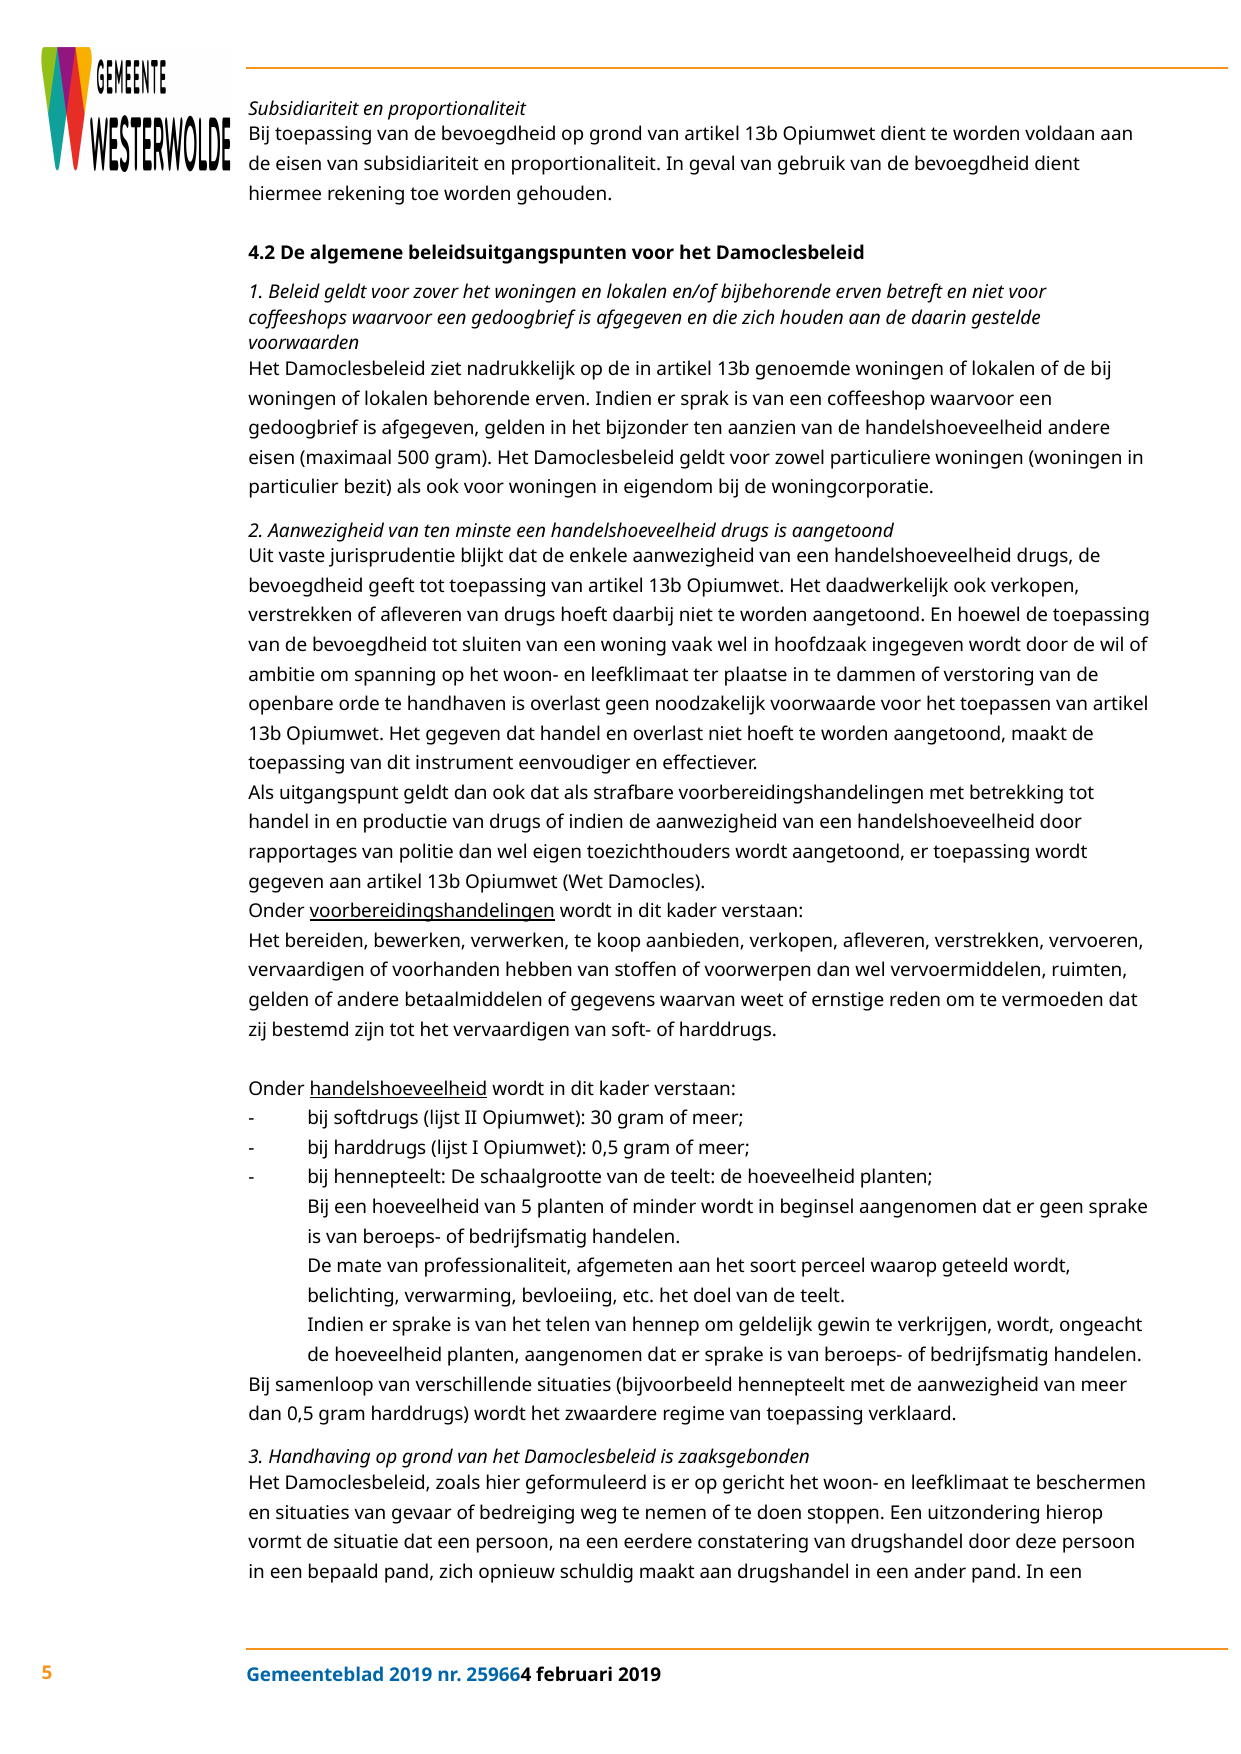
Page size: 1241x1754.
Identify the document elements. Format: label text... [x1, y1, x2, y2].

list bij hennepteelt: De schaalgrootte van de teelt: de hoeveelheid planten; [248, 1164, 1152, 1189]
list De mate van professionaliteit, afgemeten aan het soort perceel waarop geteeld wordt, belichting, verwarming, bevloeiing, etc. het doel van de teelt. [248, 1252, 1152, 1308]
text 4.2 De algemene beleidsuitgangspunten voor het Damoclesbeleid [248, 239, 1152, 264]
text Onder handelshoeveelheid wordt in dit kader verstaan: [248, 1075, 1152, 1101]
text Als uitgangspunt geldt dan ook dat als strafbare voorbereidingshandelingen met betrekking tot handel in en productie van drugs of indien de aanwezigheid van een handelshoeveelheid door rapportages van politie dan wel eigen toezichthouders wordt aangetoond, er toepassing wordt gegeven aan artikel 13b Opiumwet (Wet Damocles). [248, 779, 1152, 894]
list bij softdrugs (lijst II Opiumwet): 30 gram of meer; [248, 1104, 1152, 1130]
list bij harddrugs (lijst I Opiumwet): 0,5 gram of meer; [248, 1134, 1152, 1160]
text 1. Beleid geldt voor zover het woningen en lokalen en/of bijbehorende erven betreft en niet voor coffeeshops waarvoor een gedoogbrief is afgegeven en die zich houden aan de daarin gestelde voorwaarden [248, 278, 1152, 355]
text Het Damoclesbeleid, zoals hier geformuleerd is er op gericht het woon- en leefklimaat te beschermen en situaties van gevaar of bedreiging weg te nemen of te doen stoppen. Een uitzondering hierop vormt de situatie dat een persoon, na een eerdere constatering van drugshandel door deze persoon in een bepaald pand, zich opnieuw schuldig maakt aan drugshandel in een ander pand. In een [248, 1469, 1152, 1584]
text 3. Handhaving op grond van het Damoclesbeleid is zaaksgebonden [248, 1443, 1152, 1469]
list Indien er sprake is van het telen van hennep om geldelijk gewin te verkrijgen, wordt, ongeacht de hoeveelheid planten, aangenomen dat er sprake is van beroeps- of bedrijfsmatig handelen. [248, 1312, 1152, 1367]
text Uit vaste jurisprudentie blijkt dat de enkele aanwezigheid van een handelshoeveelheid drugs, de bevoegdheid geeft tot toepassing van artikel 13b Opiumwet. Het daadwerkelijk ook verkopen, verstrekken of afleveren van drugs hoeft daarbij niet te worden aangetoond. En hoewel de toepassing van de bevoegdheid tot sluiten van een woning vaak wel in hoofdzaak ingegeven wordt door de wil of ambitie om spanning op het woon- en leefklimaat ter plaatse in te dammen of verstoring van de openbare orde te handhaven is overlast geen noodzakelijk voorwaarde voor het toepassen van artikel 13b Opiumwet. Het gegeven dat handel en overlast niet hoeft te worden aangetoond, maakt de toepassing van dit instrument eenvoudiger en effectiever. [248, 542, 1152, 775]
text Het Damoclesbeleid ziet nadrukkelijk op de in artikel 13b genoemde woningen of lokalen of de bij woningen of lokalen behorende erven. Indien er sprak is van een coffeeshop waarvoor een gedoogbrief is afgegeven, gelden in het bijzonder ten aanzien van de handelshoeveelheid andere eisen (maximaal 500 gram). Het Damoclesbeleid geldt voor zowel particuliere woningen (woningen in particulier bezit) als ook voor woningen in eigendom bij de woningcorporatie. [248, 355, 1152, 499]
text Bij toepassing van de bevoegdheid op grond van artikel 13b Opiumwet dient te worden voldaan aan de eisen van subsidiariteit en proportionaliteit. In geval van gebruik van de bevoegdheid dient hiermee rekening toe worden gehouden. [248, 121, 1152, 205]
text 2. Aanwezigheid van ten minste een handelshoeveelheid drugs is aangetoond [248, 517, 1152, 542]
list Bij een hoeveelheid van 5 planten of minder wordt in beginsel aangenomen dat er geen sprake is van beroeps- of bedrijfsmatig handelen. [248, 1193, 1152, 1249]
text Onder voorbereidingshandelingen wordt in dit kader verstaan: [248, 897, 1152, 923]
picture [41, 47, 231, 172]
text Het bereiden, bewerken, verwerken, te koop aanbieden, verkopen, afleveren, verstrekken, vervoeren, vervaardigen of voorhanden hebben van stoffen of voorwerpen dan wel vervoermiddelen, ruimten, gelden of andere betaalmiddelen of gegevens waarvan weet of ernstige reden om te vermoeden dat zij bestemd zijn tot het vervaardigen van soft- of harddrugs. [248, 927, 1152, 1042]
text Subsidiariteit en proportionaliteit [248, 95, 1152, 121]
text Bij samenloop van verschillende situaties (bijvoorbeeld hennepteelt met de aanwezigheid van meer dan 0,5 gram harddrugs) wordt het zwaardere regime van toepassing verklaard. [248, 1371, 1152, 1426]
